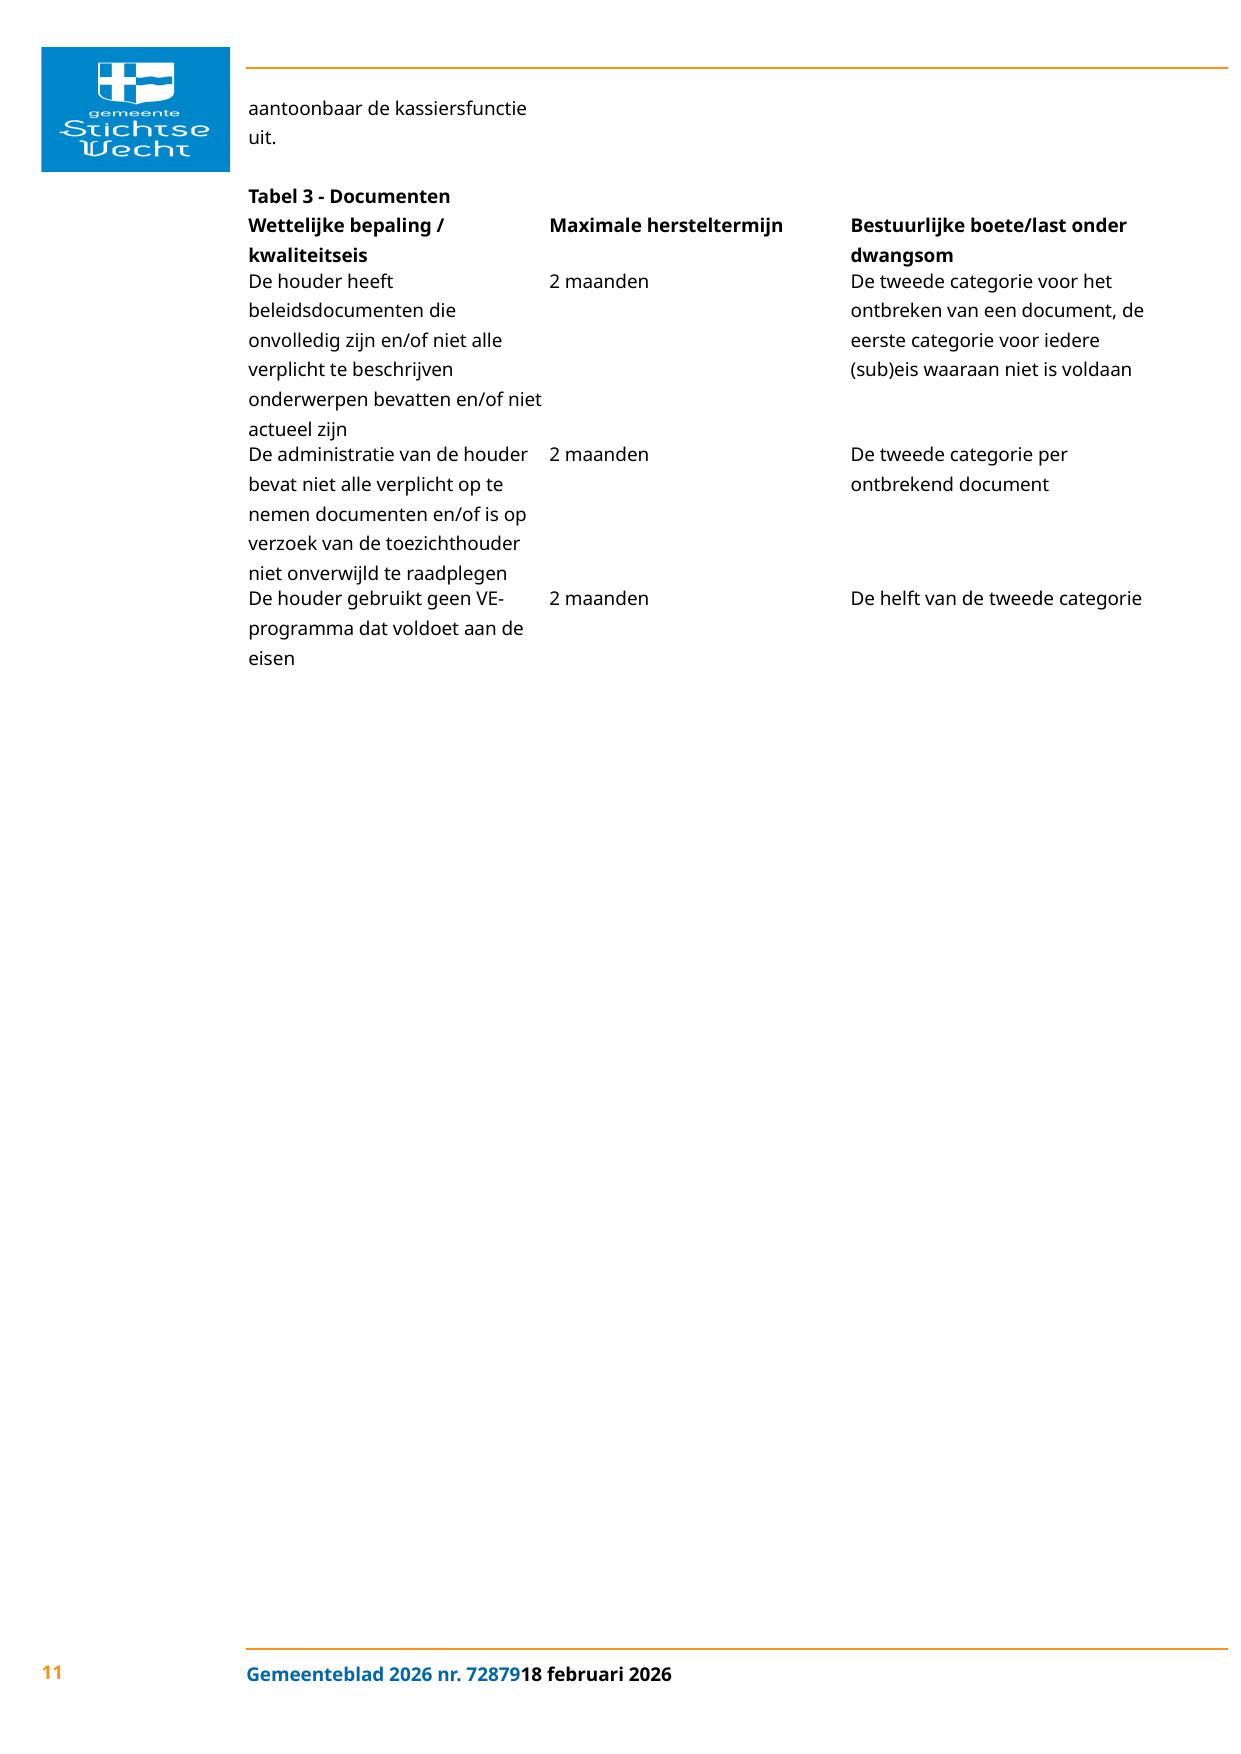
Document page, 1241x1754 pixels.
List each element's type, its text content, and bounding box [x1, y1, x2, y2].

table_cell [549, 95, 850, 150]
table_cell De houder gebruikt geen VE-programma dat voldoet aan de eisen [248, 586, 549, 671]
table_header Maximale hersteltermijn [549, 213, 850, 268]
picture [137, 63, 174, 103]
table_cell 2 maanden [549, 268, 850, 442]
table_cell [850, 95, 1152, 150]
table_cell 2 maanden [549, 442, 850, 586]
table_cell 2 maanden [549, 586, 850, 671]
table_cell De tweede categorie per ontbrekend document [850, 442, 1152, 586]
table_header Bestuurlijke boete/last onder dwangsom [850, 213, 1152, 268]
table_header Wettelijke bepaling / kwaliteitseis [248, 213, 549, 268]
picture [99, 63, 135, 101]
table_cell De houder heeft beleidsdocumenten die onvolledig zijn en/of niet alle verplicht te beschrijven onderwerpen bevatten en/of niet actueel zijn [248, 268, 549, 442]
table_cell De helft van de tweede categorie [850, 586, 1152, 671]
table_cell aantoonbaar de kassiersfunctie uit. [248, 95, 549, 150]
table_cell De administratie van de houder bevat niet alle verplicht op te nemen documenten en/of is op verzoek van de toezichthouder niet onverwijld te raadplegen [248, 442, 549, 586]
text Tabel 3 - Documenten [248, 183, 1152, 209]
table_cell De tweede categorie voor het ontbreken van een document, de eerste categorie voor iedere (sub)eis waaraan niet is voldaan [850, 268, 1152, 442]
